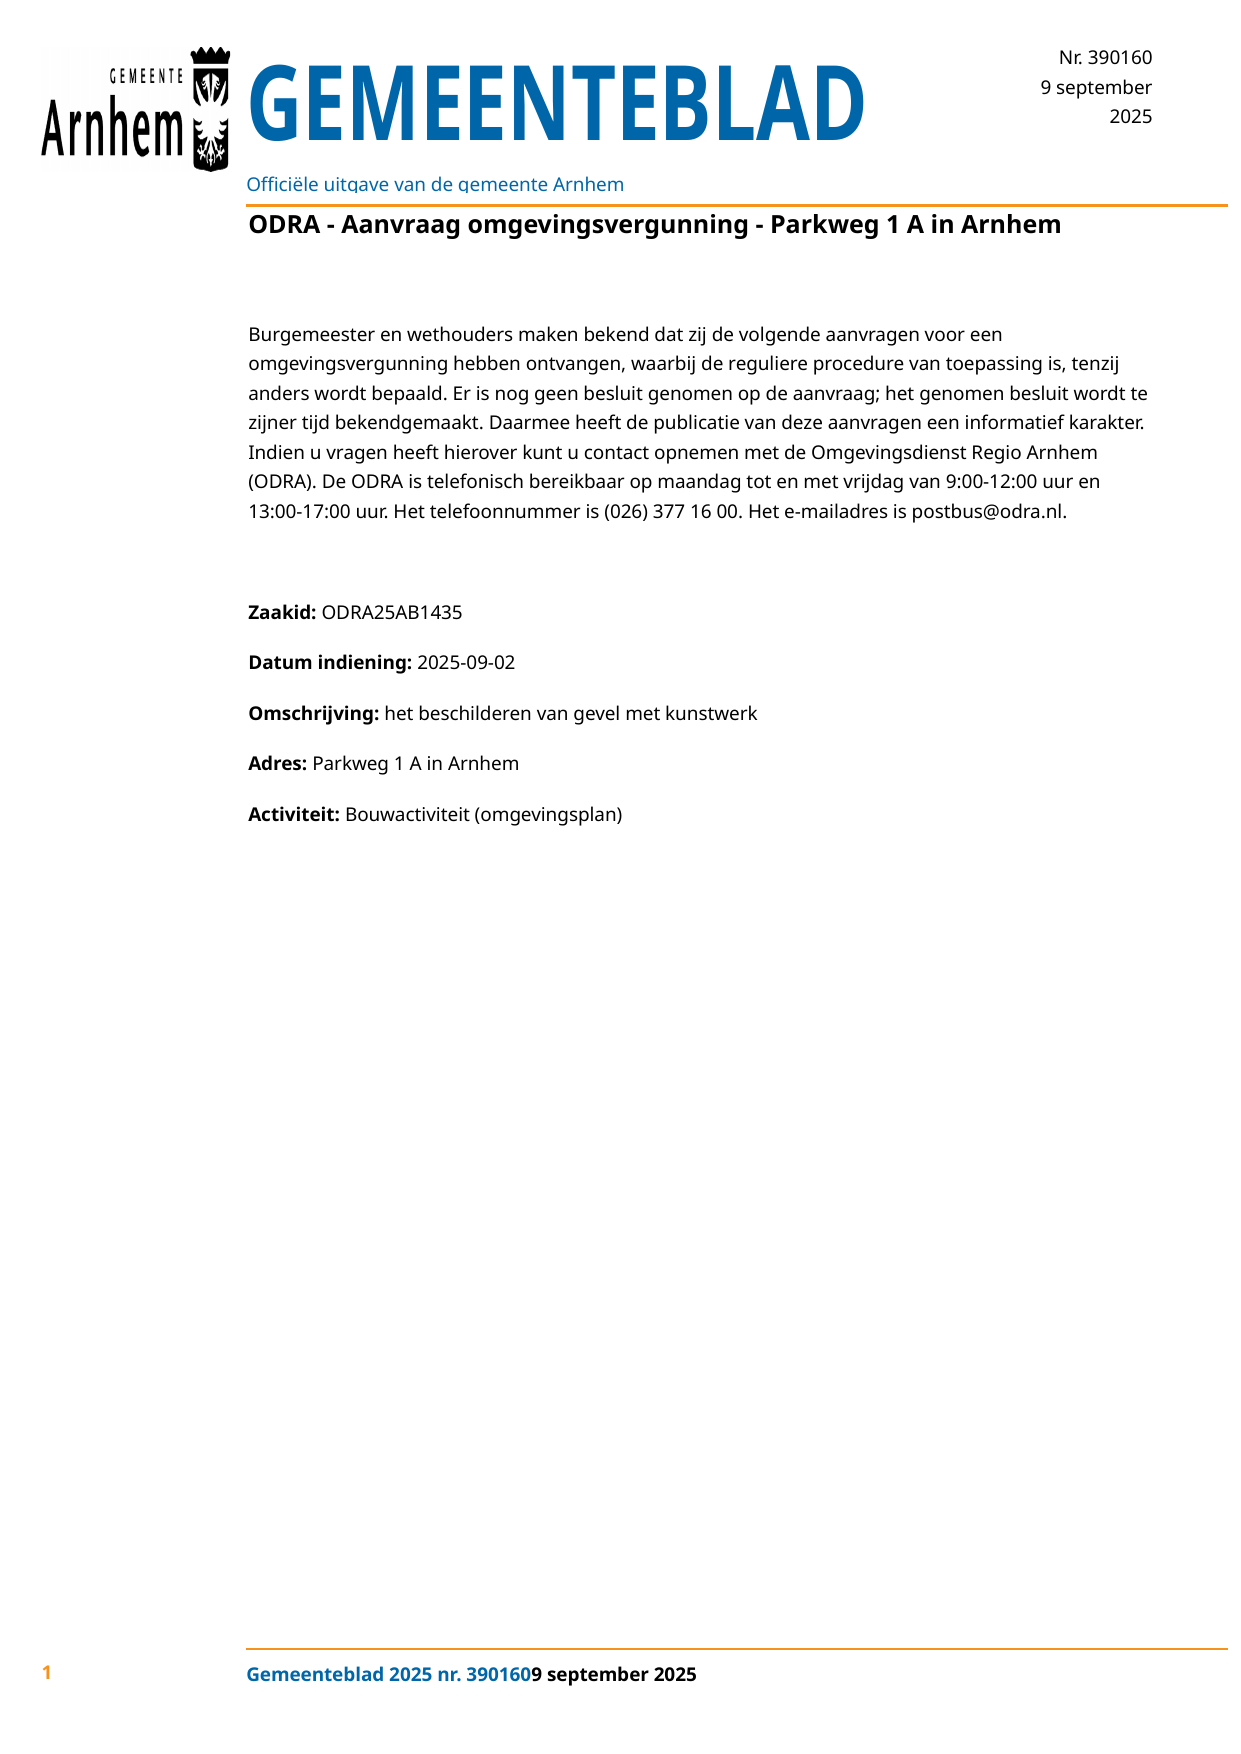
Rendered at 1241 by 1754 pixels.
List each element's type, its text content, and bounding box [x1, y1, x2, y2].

text Activiteit: Bouwactiviteit (omgevingsplan) [248, 801, 1152, 826]
text Adres: Parkweg 1 A in Arnhem [248, 750, 1152, 776]
text ODRA - Aanvraag omgevingsvergunning - Parkweg 1 A in Arnhem [248, 207, 1152, 241]
text Zaakid: ODRA25AB1435 [248, 599, 1152, 625]
text Omschrijving: het beschilderen van gevel met kunstwerk [248, 700, 1152, 726]
picture [41, 47, 231, 172]
text Burgemeester en wethouders maken bekend dat zij de volgende aanvragen voor een omgevingsvergunning hebben ontvangen, waarbij de reguliere procedure van toepassing is, tenzij anders wordt bepaald. Er is nog geen besluit genomen op de aanvraag; het genomen besluit wordt te zijner tijd bekendgemaakt. Daarmee heeft de publicatie van deze aanvragen een informatief karakter. Indien u vragen heeft hierover kunt u contact opnemen met de Omgevingsdienst Regio Arnhem (ODRA). De ODRA is telefonisch bereikbaar op maandag tot en met vrijdag van 9:00-12:00 uur en 13:00-17:00 uur. Het telefoonnummer is (026) 377 16 00. Het e-mailadres is postbus@odra.nl. [248, 321, 1152, 524]
text Datum indiening: 2025-09-02 [248, 649, 1152, 675]
